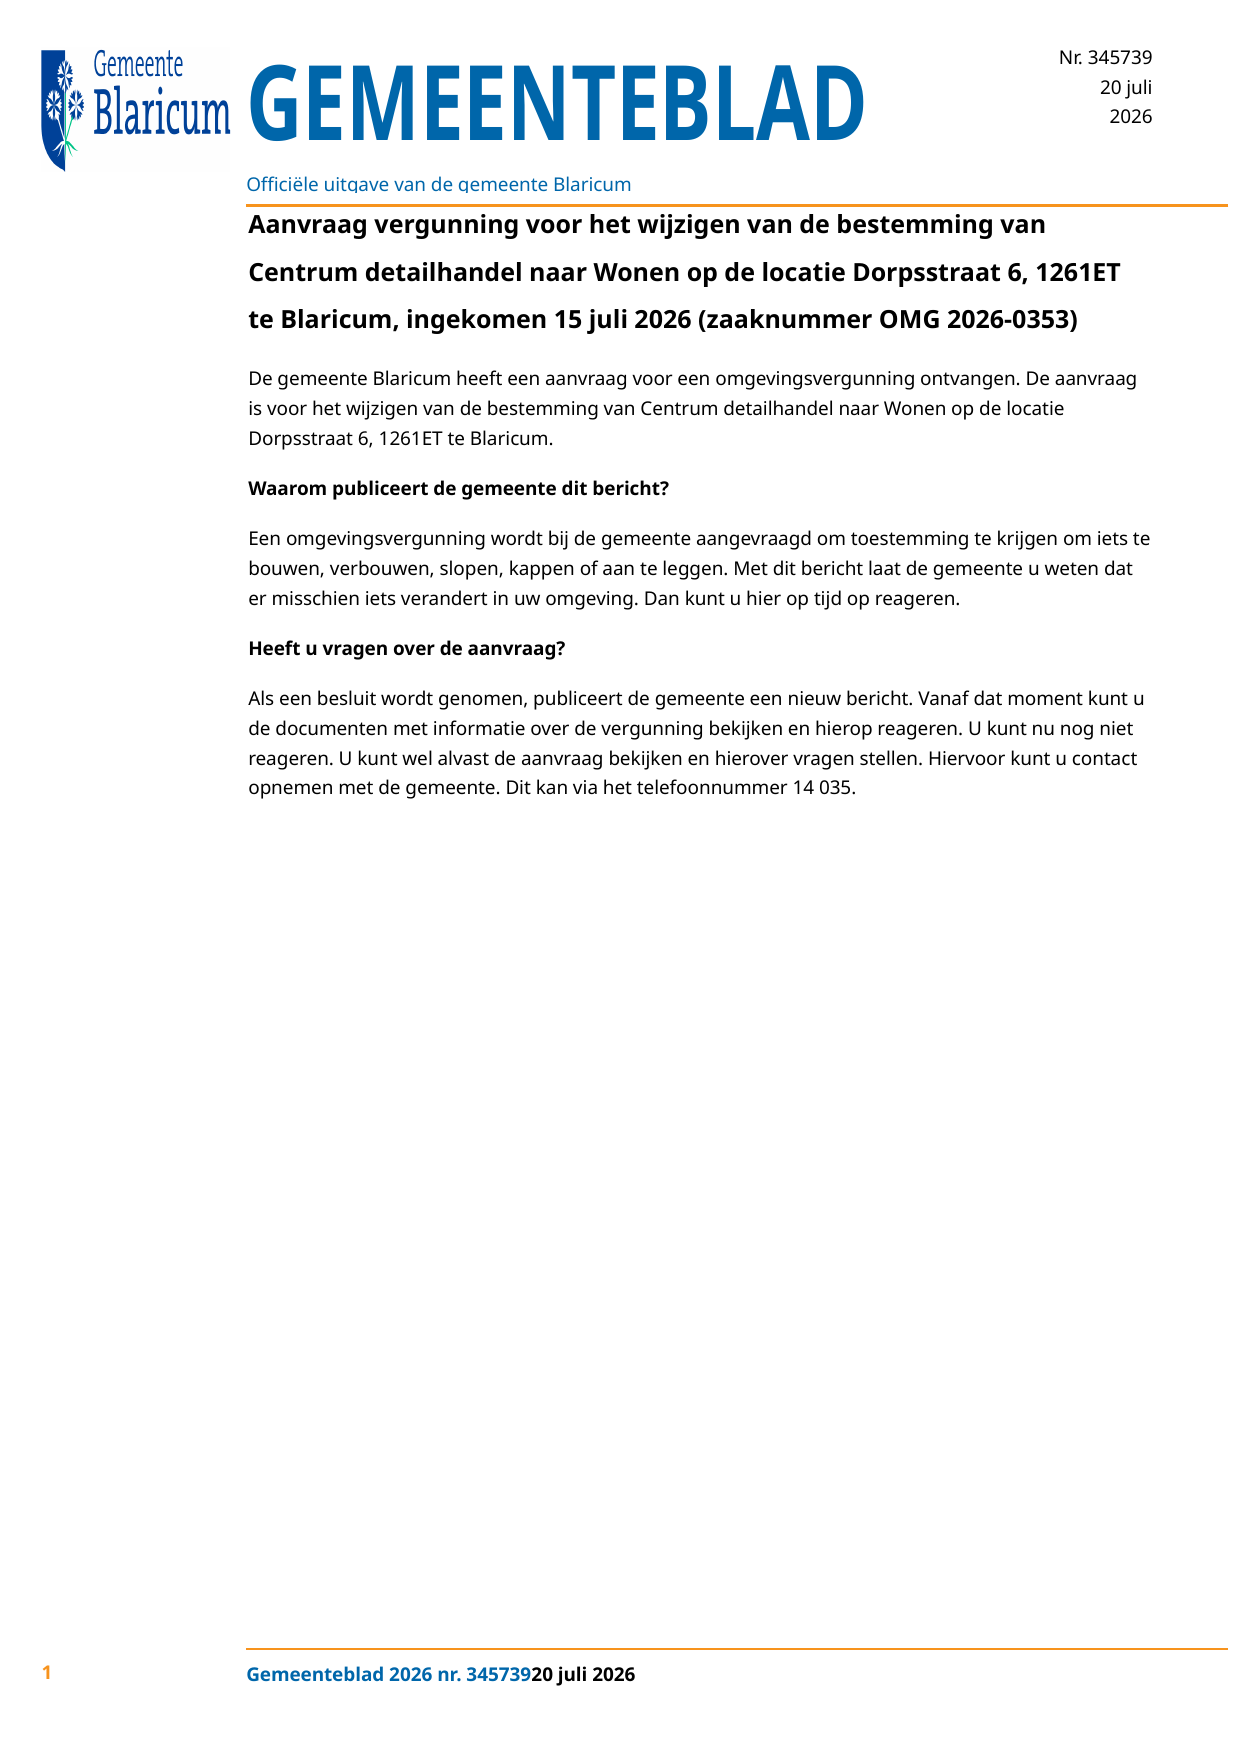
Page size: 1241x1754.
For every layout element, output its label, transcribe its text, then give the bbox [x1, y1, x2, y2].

text Als een besluit wordt genomen, publiceert de gemeente een nieuw bericht. Vanaf dat moment kunt u de documenten met informatie over de vergunning bekijken en hierop reageren. U kunt nu nog niet reageren. U kunt wel alvast de aanvraag bekijken en hierover vragen stellen. Hiervoor kunt u contact opnemen met de gemeente. Dit kan via het telefoonnummer 14 035. [248, 686, 1152, 800]
text Waarom publiceert de gemeente dit bericht? [248, 475, 1152, 501]
picture [41, 47, 231, 172]
text Een omgevingsvergunning wordt bij de gemeente aangevraagd om toestemming te krijgen om iets te bouwen, verbouwen, slopen, kappen of aan te leggen. Met dit bericht laat de gemeente u weten dat er misschien iets verandert in uw omgeving. Dan kunt u hier op tijd op reageren. [248, 526, 1152, 610]
text Heeft u vragen over de aanvraag? [248, 635, 1152, 661]
text Aanvraag vergunning voor het wijzigen van de bestemming van Centrum detailhandel naar Wonen op de locatie Dorpsstraat 6, 1261ET te Blaricum, ingekomen 15 juli 2026 (zaaknummer OMG 2026-0353) [248, 207, 1152, 336]
text De gemeente Blaricum heeft een aanvraag voor een omgevingsvergunning ontvangen. De aanvraag is voor het wijzigen van de bestemming van Centrum detailhandel naar Wonen op de locatie Dorpsstraat 6, 1261ET te Blaricum. [248, 366, 1152, 450]
